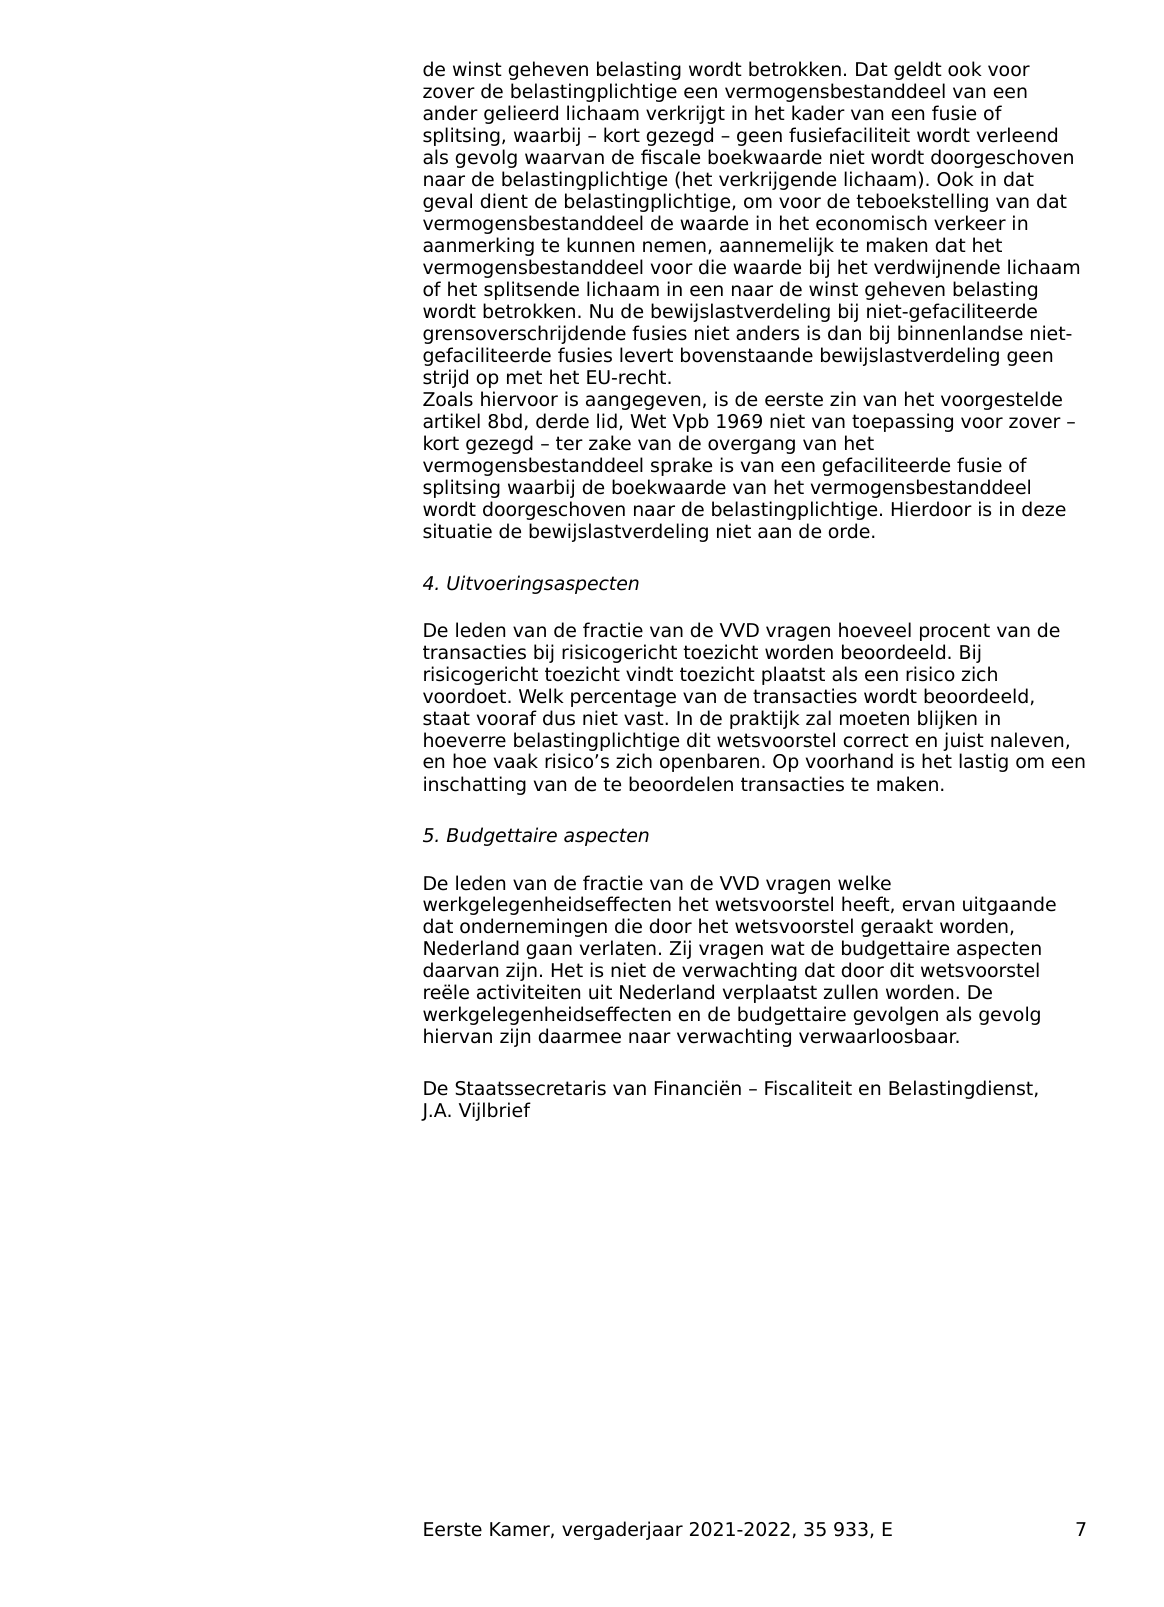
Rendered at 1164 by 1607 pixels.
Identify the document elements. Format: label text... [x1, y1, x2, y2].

subtitle 5. Budgettaire aspecten [422, 825, 1087, 847]
text De Staatssecretaris van Financiën – Fiscaliteit en Belastingdienst, J.A. Vijlbrief [422, 1078, 1087, 1122]
text De leden van de fractie van de VVD vragen hoeveel procent van de transacties bij risicogericht toezicht worden beoordeeld. Bij risicogericht toezicht vindt toezicht plaatst als een risico zich voordoet. Welk percentage van de transacties wordt beoordeeld, staat vooraf dus niet vast. In de praktijk zal moeten blijken in hoeverre belastingplichtige dit wetsvoorstel correct en juist naleven, en hoe vaak risico’s zich openbaren. Op voorhand is het lastig om een inschatting van de te beoordelen transacties te maken. [422, 619, 1087, 795]
subtitle 4. Uitvoeringsaspecten [422, 573, 1087, 594]
text Zoals hiervoor is aangegeven, is de eerste zin van het voorgestelde artikel 8bd, derde lid, Wet Vpb 1969 niet van toepassing voor zover – kort gezegd – ter zake van de overgang van het vermogensbestanddeel sprake is van een gefaciliteerde fusie of splitsing waarbij de boekwaarde van het vermogensbestanddeel wordt doorgeschoven naar de belastingplichtige. Hierdoor is in deze situatie de bewijslastverdeling niet aan de orde. [422, 389, 1087, 543]
text De leden van de fractie van de VVD vragen welke werkgelegenheidseffecten het wetsvoorstel heeft, ervan uitgaande dat ondernemingen die door het wetsvoorstel geraakt worden, Nederland gaan verlaten. Zij vragen wat de budgettaire aspecten daarvan zijn. Het is niet de verwachting dat door dit wetsvoorstel reële activiteiten uit Nederland verplaatst zullen worden. De werkgelegenheidseffecten en de budgettaire gevolgen als gevolg hiervan zijn daarmee naar verwachting verwaarloosbaar. [422, 872, 1087, 1048]
text de winst geheven belasting wordt betrokken. Dat geldt ook voor zover de belastingplichtige een vermogensbestanddeel van een ander gelieerd lichaam verkrijgt in het kader van een fusie of splitsing, waarbij – kort gezegd – geen fusiefaciliteit wordt verleend als gevolg waarvan de fiscale boekwaarde niet wordt doorgeschoven naar de belastingplichtige (het verkrijgende lichaam). Ook in dat geval dient de belastingplichtige, om voor de teboekstelling van dat vermogensbestanddeel de waarde in het economisch verkeer in aanmerking te kunnen nemen, aannemelijk te maken dat het vermogensbestanddeel voor die waarde bij het verdwijnende lichaam of het splitsende lichaam in een naar de winst geheven belasting wordt betrokken. Nu de bewijslastverdeling bij niet-gefaciliteerde grensoverschrijdende fusies niet anders is dan bij binnenlandse niet-gefaciliteerde fusies levert bovenstaande bewijslastverdeling geen strijd op met het EU-recht. [422, 59, 1087, 389]
